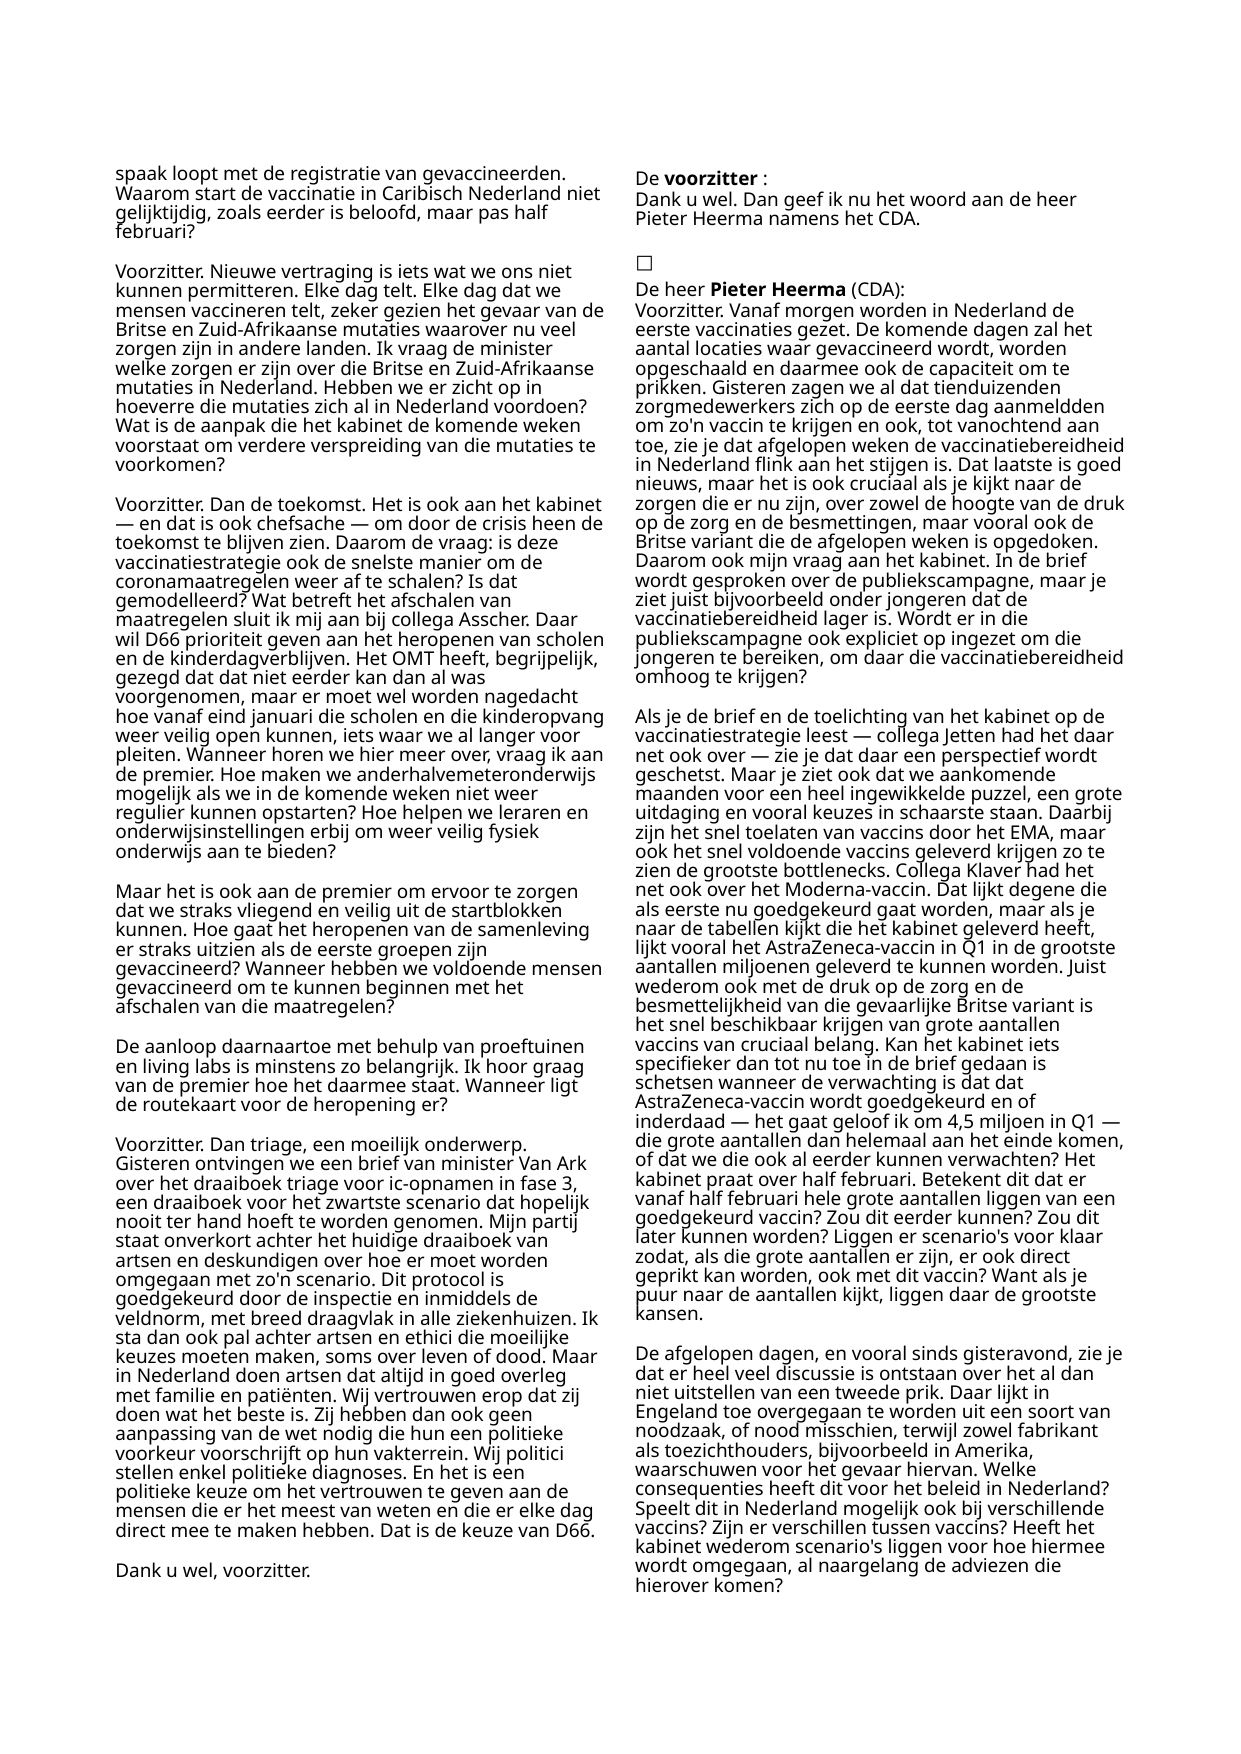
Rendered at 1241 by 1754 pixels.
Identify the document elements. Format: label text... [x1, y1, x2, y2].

text ⬜ [635, 250, 1125, 276]
text Voorzitter. Dan de toekomst. Het is ook aan het kabinet — en dat is ook chefsache — om door de crisis heen de toekomst te blijven zien. Daarom de vraag: is deze vaccinatiestrategie ook de snelste manier om de coronamaatregelen weer af te schalen? Is dat gemodelleerd? Wat betreft het afschalen van maatregelen sluit ik mij aan bij collega Asscher. Daar wil D66 prioriteit geven aan het heropenen van scholen en de kinderdagverblijven. Het OMT heeft, begrijpelijk, gezegd dat dat niet eerder kan dan al was voorgenomen, maar er moet wel worden nagedacht hoe vanaf eind januari die scholen en die kinderopvang weer veilig open kunnen, iets waar we al langer voor pleiten. Wanneer horen we hier meer over, vraag ik aan de premier. Hoe maken we anderhalvemeteronderwijs mogelijk als we in de komende weken niet weer regulier kunnen opstarten? Hoe helpen we leraren en onderwijsinstellingen erbij om weer veilig fysiek onderwijs aan te bieden? [115, 496, 605, 862]
text Maar het is ook aan de premier om ervoor te zorgen dat we straks vliegend en veilig uit de startblokken kunnen. Hoe gaat het heropenen van de samenleving er straks uitzien als de eerste groepen zijn gevaccineerd? Wanneer hebben we voldoende mensen gevaccineerd om te kunnen beginnen met het afschalen van die maatregelen? [115, 883, 605, 1018]
text Voorzitter. Nieuwe vertraging is iets wat we ons niet kunnen permitteren. Elke dag telt. Elke dag dat we mensen vaccineren telt, zeker gezien het gevaar van de Britse en Zuid-Afrikaanse mutaties waarover nu veel zorgen zijn in andere landen. Ik vraag de minister welke zorgen er zijn over die Britse en Zuid-Afrikaanse mutaties in Nederland. Hebben we er zicht op in hoeverre die mutaties zich al in Nederland voordoen? Wat is de aanpak die het kabinet de komende weken voorstaat om verdere verspreiding van die mutaties te voorkomen? [115, 263, 605, 475]
text spaak loopt met de registratie van gevaccineerden. Waarom start de vaccinatie in Caribisch Nederland niet gelijktijdig, zoals eerder is beloofd, maar pas half februari? [115, 165, 605, 242]
text Dank u wel. Dan geef ik nu het woord aan de heer Pieter Heerma namens het CDA. [635, 191, 1125, 229]
text De aanloop daarnaartoe met behulp van proeftuinen en living labs is minstens zo belangrijk. Ik hoor graag van de premier hoe het daarmee staat. Wanneer ligt de routekaart voor de heropening er? [115, 1038, 605, 1115]
text Als je de brief en de toelichting van het kabinet op de vaccinatiestrategie leest — collega Jetten had het daar net ook over — zie je dat daar een perspectief wordt geschetst. Maar je ziet ook dat we aankomende maanden voor een heel ingewikkelde puzzel, een grote uitdaging en vooral keuzes in schaarste staan. Daarbij zijn het snel toelaten van vaccins door het EMA, maar ook het snel voldoende vaccins geleverd krijgen zo te zien de grootste bottlenecks. Collega Klaver had het net ook over het Moderna-vaccin. Dat lijkt degene die als eerste nu goedgekeurd gaat worden, maar als je naar de tabellen kijkt die het kabinet geleverd heeft, lijkt vooral het AstraZeneca-vaccin in Q1 in de grootste aantallen miljoenen geleverd te kunnen worden. Juist wederom ook met de druk op de zorg en de besmettelijkheid van die gevaarlijke Britse variant is het snel beschikbaar krijgen van grote aantallen vaccins van cruciaal belang. Kan het kabinet iets specifieker dan tot nu toe in de brief gedaan is schetsen wanneer de verwachting is dat dat AstraZeneca-vaccin wordt goedgekeurd en of inderdaad — het gaat geloof ik om 4,5 miljoen in Q1 — die grote aantallen dan helemaal aan het einde komen, of dat we die ook al eerder kunnen verwachten? Het kabinet praat over half februari. Betekent dit dat er vanaf half februari hele grote aantallen liggen van een goedgekeurd vaccin? Zou dit eerder kunnen? Zou dit later kunnen worden? Liggen er scenario's voor klaar zodat, als die grote aantallen er zijn, er ook direct geprikt kan worden, ook met dit vaccin? Want als je puur naar de aantallen kijkt, liggen daar de grootste kansen. [635, 708, 1125, 1325]
text De afgelopen dagen, en vooral sinds gisteravond, zie je dat er heel veel discussie is ontstaan over het al dan niet uitstellen van een tweede prik. Daar lijkt in Engeland toe overgegaan te worden uit een soort van noodzaak, of nood misschien, terwijl zowel fabrikant als toezichthouders, bijvoorbeeld in Amerika, waarschuwen voor het gevaar hiervan. Welke consequenties heeft dit voor het beleid in Nederland? Speelt dit in Nederland mogelijk ook bij verschillende vaccins? Zijn er verschillen tussen vaccins? Heeft het kabinet wederom scenario's liggen voor hoe hiermee wordt omgegaan, al naargelang de adviezen die hierover komen? [635, 1345, 1125, 1596]
text De heer Pieter Heerma (CDA): [635, 276, 1125, 302]
text Voorzitter. Dan triage, een moeilijk onderwerp. Gisteren ontvingen we een brief van minister Van Ark over het draaiboek triage voor ic-opnamen in fase 3, een draaiboek voor het zwartste scenario dat hopelijk nooit ter hand hoeft te worden genomen. Mijn partij staat onverkort achter het huidige draaiboek van artsen en deskundigen over hoe er moet worden omgegaan met zo'n scenario. Dit protocol is goedgekeurd door de inspectie en inmiddels de veldnorm, met breed draagvlak in alle ziekenhuizen. Ik sta dan ook pal achter artsen en ethici die moeilijke keuzes moeten maken, soms over leven of dood. Maar in Nederland doen artsen dat altijd in goed overleg met familie en patiënten. Wij vertrouwen erop dat zij doen wat het beste is. Zij hebben dan ook geen aanpassing van de wet nodig die hun een politieke voorkeur voorschrijft op hun vakterrein. Wij politici stellen enkel politieke diagnoses. En het is een politieke keuze om het vertrouwen te geven aan de mensen die er het meest van weten en die er elke dag direct mee te maken hebben. Dat is de keuze van D66. [115, 1136, 605, 1541]
text Dank u wel, voorzitter. [115, 1562, 605, 1581]
text De voorzitter : [635, 165, 1125, 191]
text Voorzitter. Vanaf morgen worden in Nederland de eerste vaccinaties gezet. De komende dagen zal het aantal locaties waar gevaccineerd wordt, worden opgeschaald en daarmee ook de capaciteit om te prikken. Gisteren zagen we al dat tienduizenden zorgmedewerkers zich op de eerste dag aanmeldden om zo'n vaccin te krijgen en ook, tot vanochtend aan toe, zie je dat afgelopen weken de vaccinatiebereidheid in Nederland flink aan het stijgen is. Dat laatste is goed nieuws, maar het is ook cruciaal als je kijkt naar de zorgen die er nu zijn, over zowel de hoogte van de druk op de zorg en de besmettingen, maar vooral ook de Britse variant die de afgelopen weken is opgedoken. Daarom ook mijn vraag aan het kabinet. In de brief wordt gesproken over de publiekscampagne, maar je ziet juist bijvoorbeeld onder jongeren dat de vaccinatiebereidheid lager is. Wordt er in die publiekscampagne ook expliciet op ingezet om die jongeren te bereiken, om daar die vaccinatiebereidheid omhoog te krijgen? [635, 302, 1125, 687]
